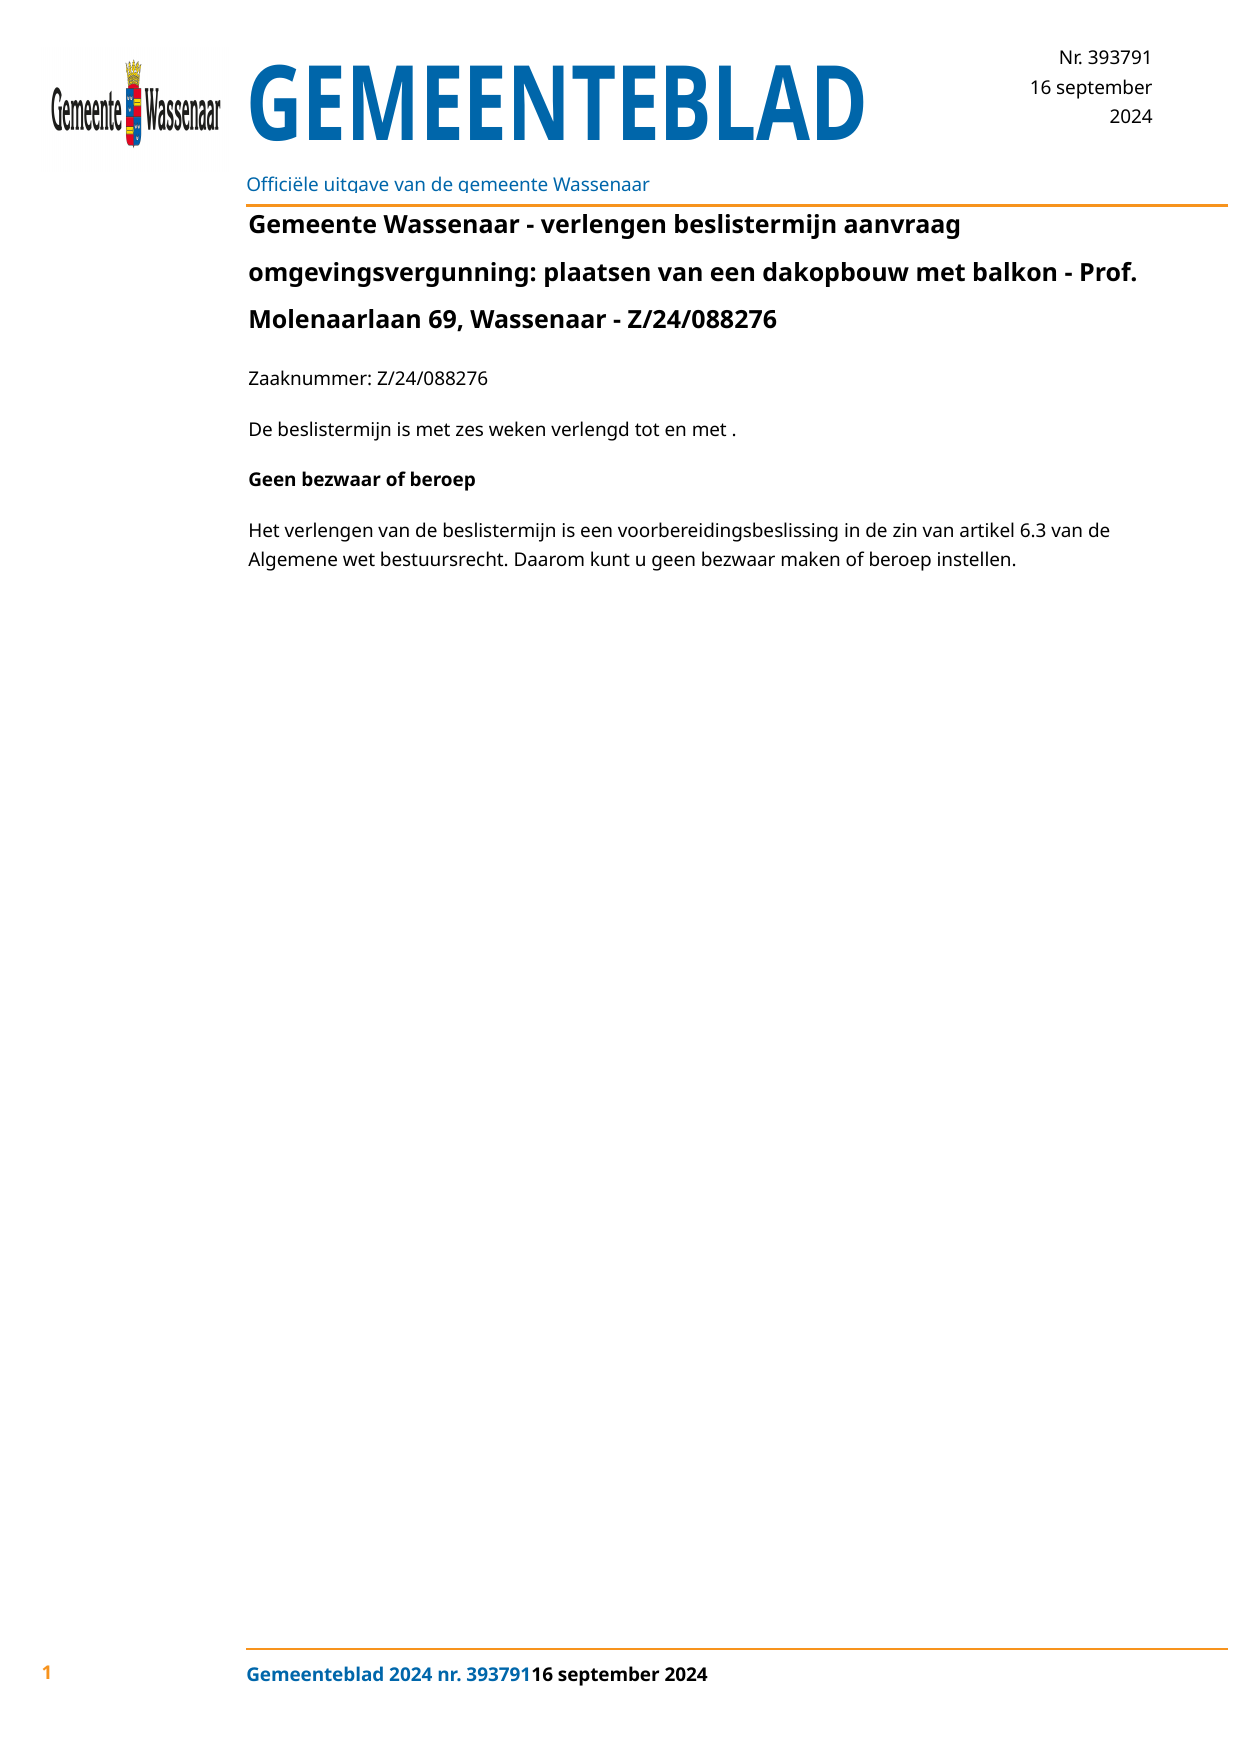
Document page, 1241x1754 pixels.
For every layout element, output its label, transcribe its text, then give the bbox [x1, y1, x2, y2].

picture [41, 47, 231, 172]
text Zaaknummer: Z/24/088276 [248, 366, 1152, 391]
text De beslistermijn is met zes weken verlengd tot en met . [248, 416, 1152, 442]
text Het verlengen van de beslistermijn is een voorbereidingsbeslissing in de zin van artikel 6.3 van de Algemene wet bestuursrecht. Daarom kunt u geen bezwaar maken of beroep instellen. [248, 517, 1152, 572]
text Geen bezwaar of beroep [248, 466, 1152, 492]
text Gemeente Wassenaar - verlengen beslistermijn aanvraag omgevingsvergunning: plaatsen van een dakopbouw met balkon - Prof. Molenaarlaan 69, Wassenaar - Z/24/088276 [248, 207, 1152, 336]
